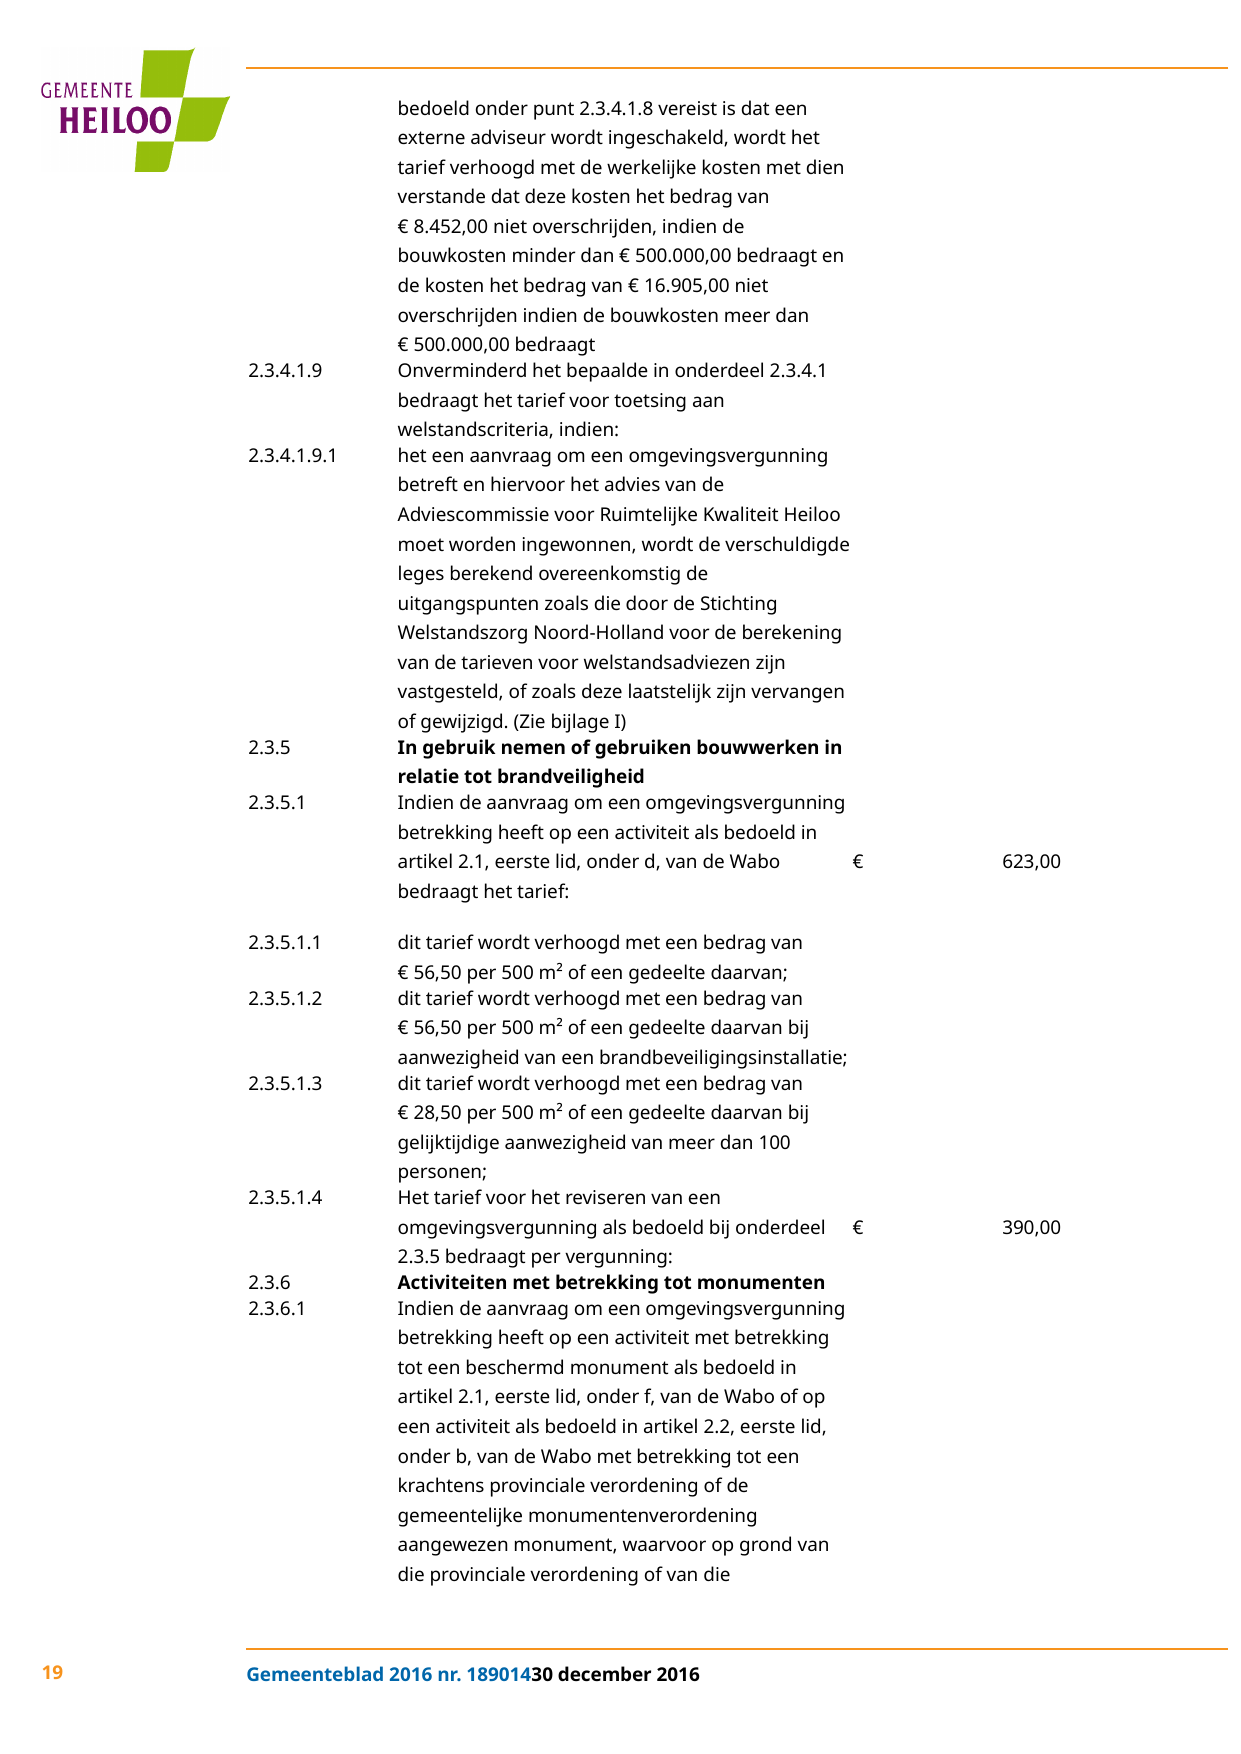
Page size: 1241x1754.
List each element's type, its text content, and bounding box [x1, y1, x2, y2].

table_cell [1002, 1295, 1152, 1587]
table_cell € [853, 1184, 1002, 1269]
table_cell [1002, 442, 1152, 734]
table_cell [853, 357, 1002, 442]
table_cell [1002, 357, 1152, 442]
table_cell [1002, 95, 1152, 357]
table_cell Indien de aanvraag om een omgevingsvergunning betrekking heeft op een activiteit als bedoeld in artikel 2.1, eerste lid, onder d, van de Wabo bedraagt het tarief: [398, 789, 852, 904]
table_cell [853, 904, 1002, 929]
table_cell 2.3.6.1 [248, 1295, 397, 1587]
table_cell [853, 1295, 1002, 1587]
table_cell 2.3.6 [248, 1269, 397, 1295]
table_cell [1002, 930, 1152, 985]
table_cell € [853, 789, 1002, 904]
table_cell 390,00 [1002, 1184, 1152, 1269]
table_cell bedoeld onder punt 2.3.4.1.8 vereist is dat een externe adviseur wordt ingeschakeld, wordt het tarief verhoogd met de werkelijke kosten met dien verstande dat deze kosten het bedrag van € 8.452,00 niet overschrijden, indien de bouwkosten minder dan € 500.000,00 bedraagt en de kosten het bedrag van € 16.905,00 niet overschrijden indien de bouwkosten meer dan € 500.000,00 bedraagt [398, 95, 852, 357]
table_cell Het tarief voor het reviseren van een omgevingsvergunning als bedoeld bij onderdeel 2.3.5 bedraagt per vergunning: [398, 1184, 852, 1269]
table_cell [248, 904, 397, 929]
table_cell [1002, 1269, 1152, 1295]
table_cell het een aanvraag om een omgevingsvergunning betreft en hiervoor het advies van de Adviescommissie voor Ruimtelijke Kwaliteit Heiloo moet worden ingewonnen, wordt de verschuldigde leges berekend overeenkomstig de uitgangspunten zoals die door de Stichting Welstandszorg Noord-Holland voor de berekening van de tarieven voor welstandsadviezen zijn vastgesteld, of zoals deze laatstelijk zijn vervangen of gewijzigd. (Zie bijlage I) [398, 442, 852, 734]
table_cell 2.3.5.1.4 [248, 1184, 397, 1269]
table_cell [853, 442, 1002, 734]
table_cell Activiteiten met betrekking tot monumenten [398, 1269, 852, 1295]
table_cell [853, 985, 1002, 1070]
table_cell 2.3.4.1.9 [248, 357, 397, 442]
table_cell 2.3.5.1.2 [248, 985, 397, 1070]
picture [41, 47, 231, 172]
table_cell Indien de aanvraag om een omgevingsvergunning betrekking heeft op een activiteit met betrekking tot een beschermd monument als bedoeld in artikel 2.1, eerste lid, onder f, van de Wabo of op een activiteit als bedoeld in artikel 2.2, eerste lid, onder b, van de Wabo met betrekking tot een krachtens provinciale verordening of de gemeentelijke monumentenverordening aangewezen monument, waarvoor op grond van die provinciale verordening of van die [398, 1295, 852, 1587]
table_cell dit tarief wordt verhoogd met een bedrag van € 56,50 per 500 m² of een gedeelte daarvan; [398, 930, 852, 985]
table_cell 2.3.5.1.1 [248, 930, 397, 985]
table_cell 2.3.4.1.9.1 [248, 442, 397, 734]
table_cell In gebruik nemen of gebruiken bouwwerken in relatie tot brandveiligheid [398, 734, 852, 789]
table_cell [398, 904, 852, 929]
table_cell 2.3.5 [248, 734, 397, 789]
table_cell [853, 930, 1002, 985]
table_cell [853, 1269, 1002, 1295]
table_cell [1002, 734, 1152, 789]
table_cell [1002, 985, 1152, 1070]
table_cell [853, 95, 1002, 357]
table_cell 623,00 [1002, 789, 1152, 904]
table_cell [853, 734, 1002, 789]
table_cell 2.3.5.1.3 [248, 1070, 397, 1184]
table_cell [853, 1070, 1002, 1184]
table_cell dit tarief wordt verhoogd met een bedrag van € 28,50 per 500 m² of een gedeelte daarvan bij gelijktijdige aanwezigheid van meer dan 100 personen; [398, 1070, 852, 1184]
table_cell [1002, 904, 1152, 929]
table_cell [1002, 1070, 1152, 1184]
table_cell Onverminderd het bepaalde in onderdeel 2.3.4.1 bedraagt het tarief voor toetsing aan welstandscriteria, indien: [398, 357, 852, 442]
table_cell 2.3.5.1 [248, 789, 397, 904]
table_cell [248, 95, 397, 357]
table_cell dit tarief wordt verhoogd met een bedrag van € 56,50 per 500 m² of een gedeelte daarvan bij aanwezigheid van een brandbeveiligingsinstallatie; [398, 985, 852, 1070]
